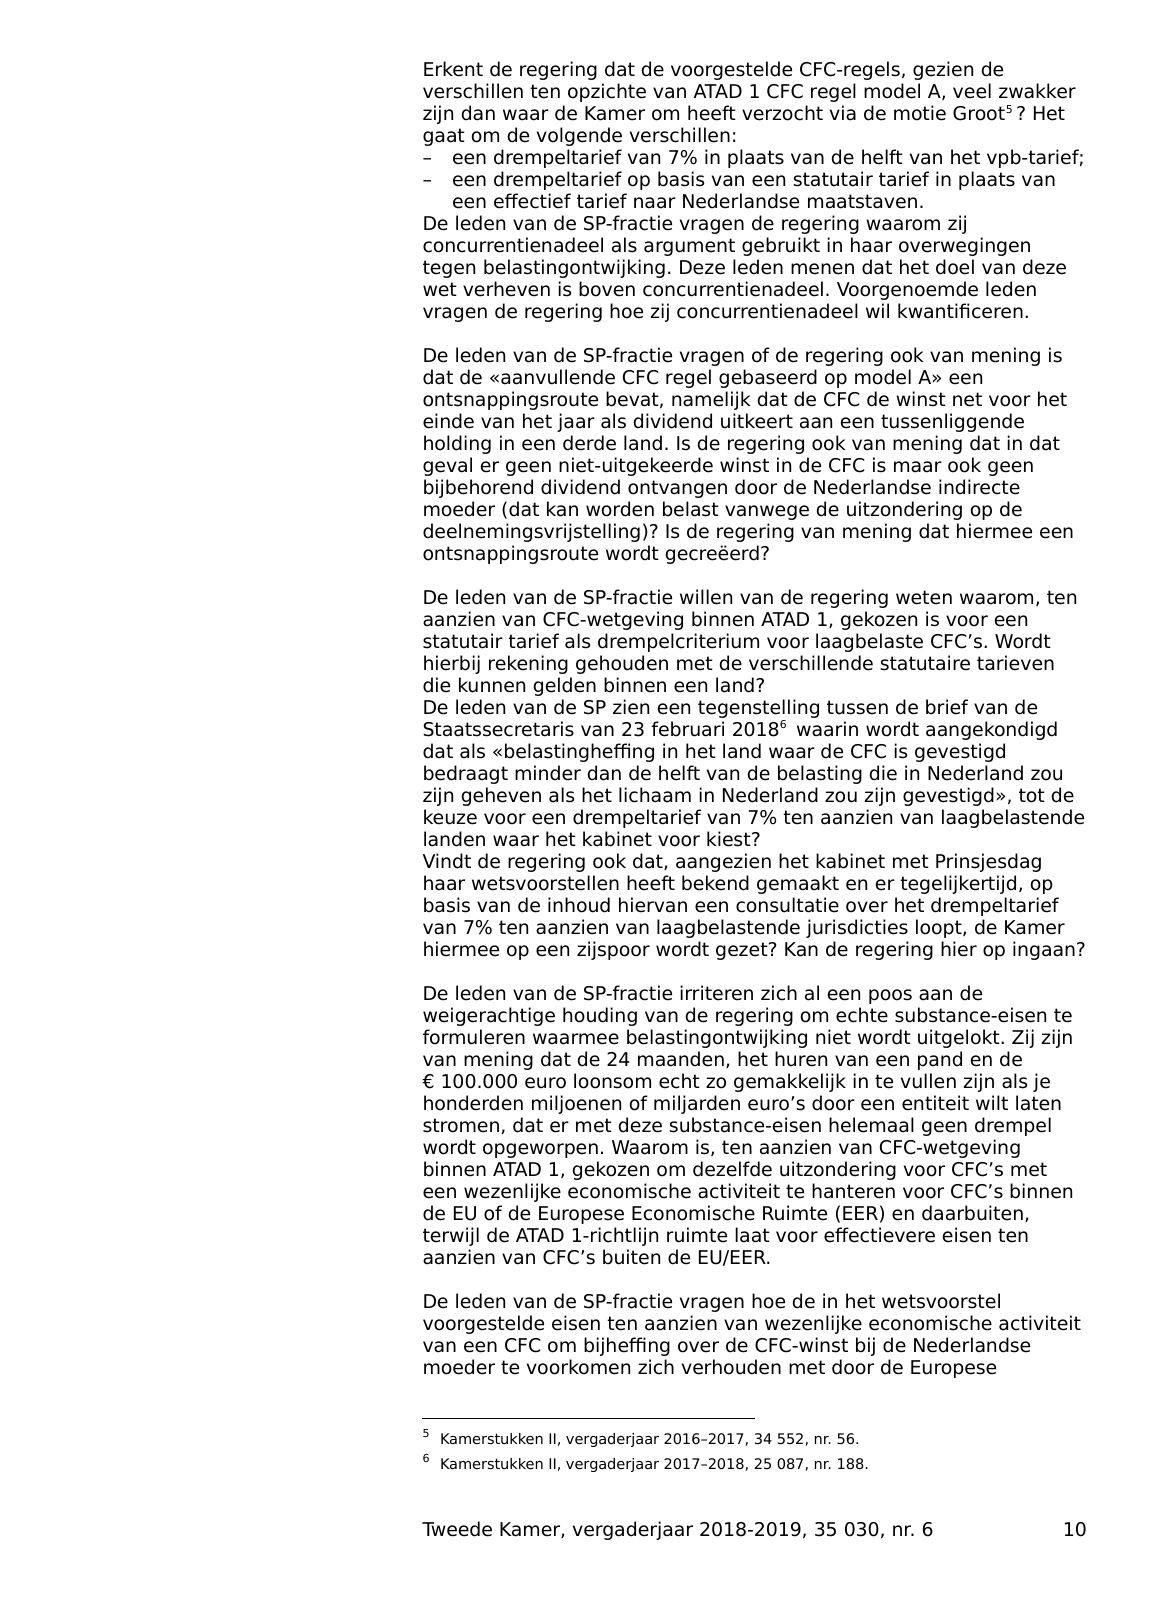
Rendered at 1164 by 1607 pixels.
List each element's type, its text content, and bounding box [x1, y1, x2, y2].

text De leden van de SP-fractie vragen hoe de in het wetsvoorstel voorgestelde eisen ten aanzien van wezenlijke economische activiteit van een CFC om bijheffing over de CFC-winst bij de Nederlandse moeder te voorkomen zich verhouden met door de Europese [422, 1291, 1087, 1379]
text – een drempeltarief op basis van een statutair tarief in plaats van een effectief tarief naar Nederlandse maatstaven. [422, 169, 1087, 213]
text Kamerstukken II, vergaderjaar 2016–2017, 34 552, nr. 56. [422, 1427, 1087, 1449]
text Vindt de regering ook dat, aangezien het kabinet met Prinsjesdag haar wetsvoorstellen heeft bekend gemaakt en er tegelijkertijd, op basis van de inhoud hiervan een consultatie over het drempeltarief van 7% ten aanzien van laagbelastende jurisdicties loopt, de Kamer hiermee op een zijspoor wordt gezet? Kan de regering hier op ingaan? [422, 851, 1087, 961]
text Erkent de regering dat de voorgestelde CFC-regels, gezien de verschillen ten opzichte van ATAD 1 CFC regel model A, veel zwakker zijn dan waar de Kamer om heeft verzocht via de motie Groot? Het gaat om de volgende verschillen: [422, 59, 1087, 147]
text – een drempeltarief van 7% in plaats van de helft van het vpb-tarief; [422, 147, 1087, 169]
text De leden van de SP-fractie irriteren zich al een poos aan de weigerachtige houding van de regering om echte substance-eisen te formuleren waarmee belastingontwijking niet wordt uitgelokt. Zij zijn van mening dat de 24 maanden, het huren van een pand en de € 100.000 euro loonsom echt zo gemakkelijk in te vullen zijn als je honderden miljoenen of miljarden euro’s door een entiteit wilt laten stromen, dat er met deze substance-eisen helemaal geen drempel wordt opgeworpen. Waarom is, ten aanzien van CFC-wetgeving binnen ATAD 1, gekozen om dezelfde uitzondering voor CFC’s met een wezenlijke economische activiteit te hanteren voor CFC’s binnen de EU of de Europese Economische Ruimte (EER) en daarbuiten, terwijl de ATAD 1-richtlijn ruimte laat voor effectievere eisen ten aanzien van CFC’s buiten de EU/EER. [422, 983, 1087, 1268]
text De leden van de SP-fractie vragen de regering waarom zij concurrentienadeel als argument gebruikt in haar overwegingen tegen belastingontwijking. Deze leden menen dat het doel van deze wet verheven is boven concurrentienadeel. Voorgenoemde leden vragen de regering hoe zij concurrentienadeel wil kwantificeren. [422, 213, 1087, 323]
text Kamerstukken II, vergaderjaar 2017–2018, 25 087, nr. 188. [422, 1452, 1087, 1474]
text De leden van de SP-fractie willen van de regering weten waarom, ten aanzien van CFC-wetgeving binnen ATAD 1, gekozen is voor een statutair tarief als drempelcriterium voor laagbelaste CFC’s. Wordt hierbij rekening gehouden met de verschillende statutaire tarieven die kunnen gelden binnen een land? [422, 587, 1087, 697]
text De leden van de SP-fractie vragen of de regering ook van mening is dat de «aanvullende CFC regel gebaseerd op model A» een ontsnappingsroute bevat, namelijk dat de CFC de winst net voor het einde van het jaar als dividend uitkeert aan een tussenliggende holding in een derde land. Is de regering ook van mening dat in dat geval er geen niet-uitgekeerde winst in de CFC is maar ook geen bijbehorend dividend ontvangen door de Nederlandse indirecte moeder (dat kan worden belast vanwege de uitzondering op de deelnemingsvrijstelling)? Is de regering van mening dat hiermee een ontsnappingsroute wordt gecreëerd? [422, 345, 1087, 565]
text De leden van de SP zien een tegenstelling tussen de brief van de Staatssecretaris van 23 februari 2018 waarin wordt aangekondigd dat als «belastingheffing in het land waar de CFC is gevestigd bedraagt minder dan de helft van de belasting die in Nederland zou zijn geheven als het lichaam in Nederland zou zijn gevestigd», tot de keuze voor een drempeltarief van 7% ten aanzien van laagbelastende landen waar het kabinet voor kiest? [422, 697, 1087, 851]
